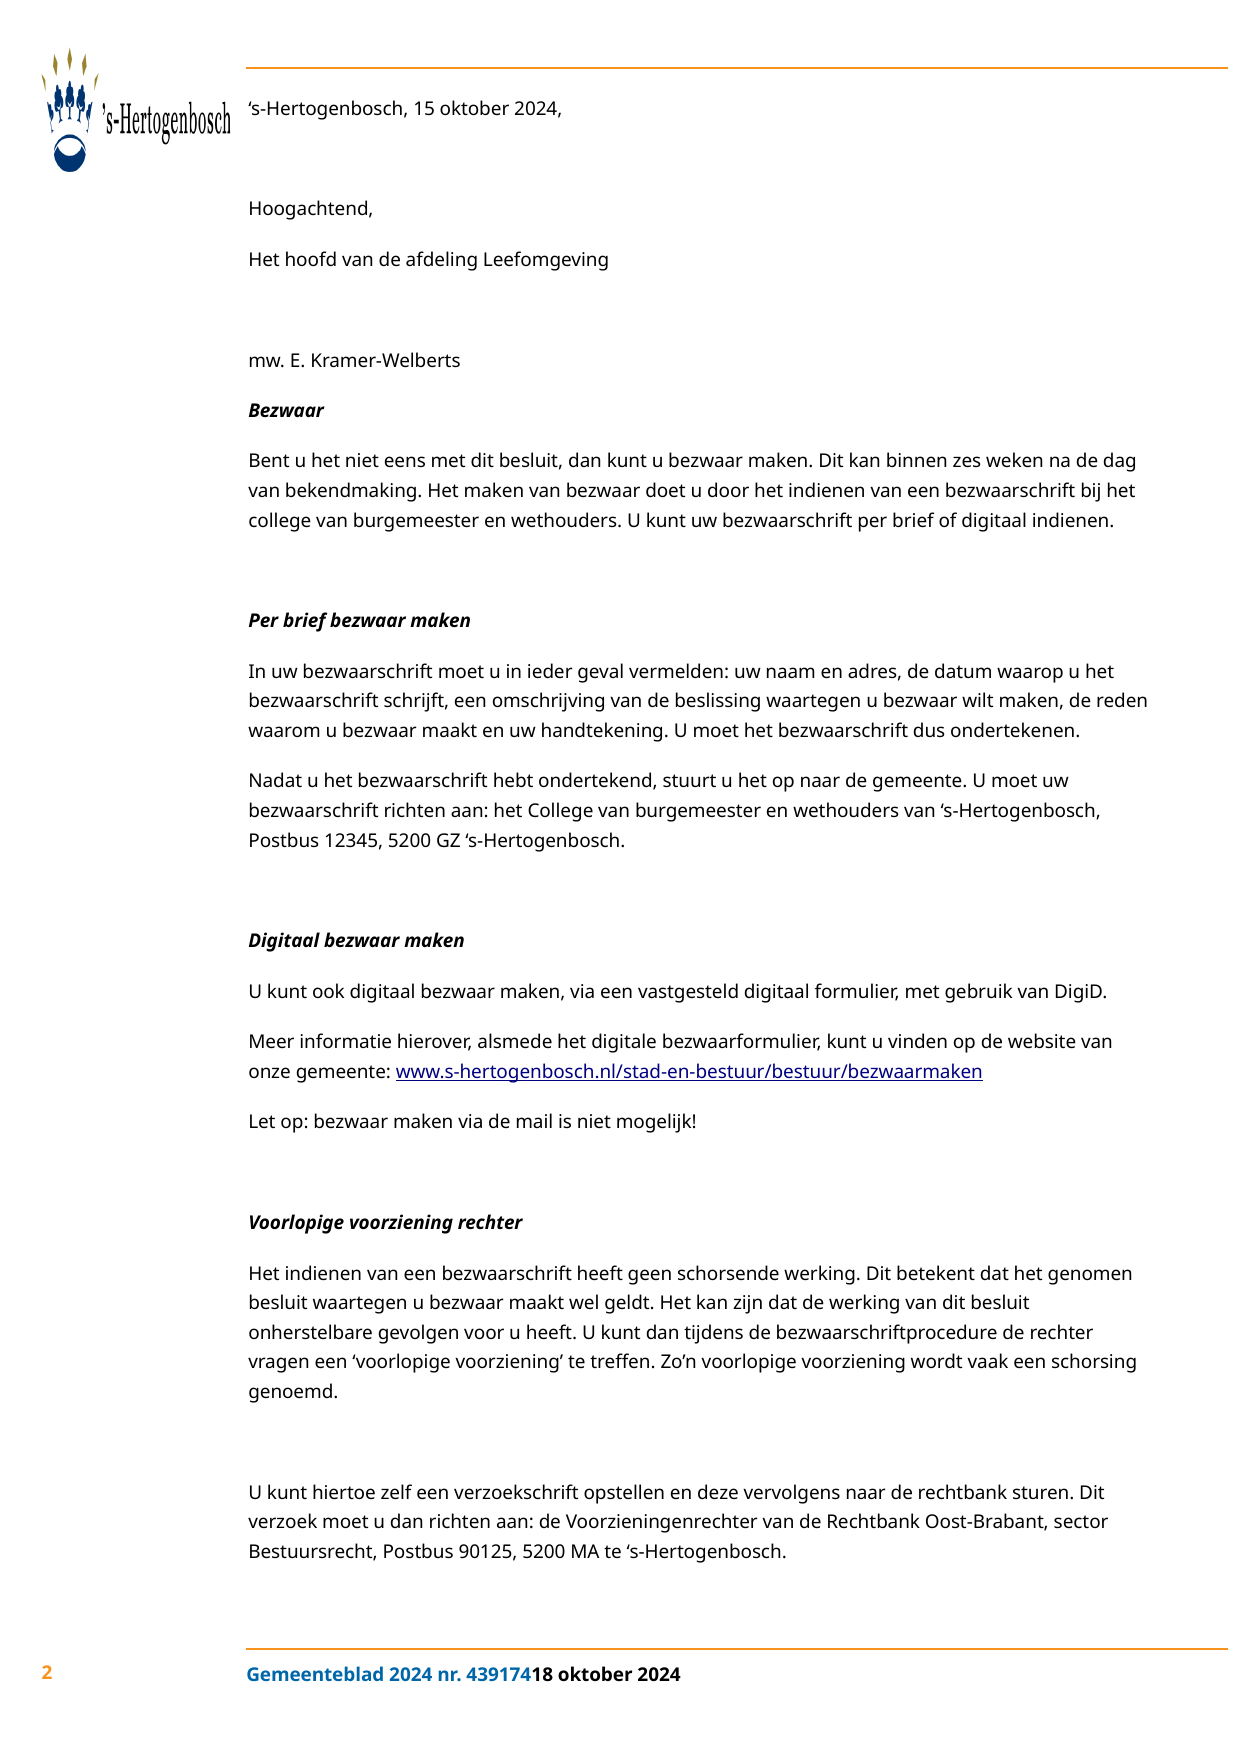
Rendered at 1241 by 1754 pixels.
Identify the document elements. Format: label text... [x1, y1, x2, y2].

text Digitaal bezwaar maken [248, 928, 1152, 953]
text Nadat u het bezwaarschrift hebt ondertekend, stuurt u het op naar de gemeente. U moet uw bezwaarschrift richten aan: het College van burgemeester en wethouders van ‘s-Hertogenbosch, Postbus 12345, 5200 GZ ‘s-Hertogenbosch. [248, 768, 1152, 853]
text Bent u het niet eens met dit besluit, dan kunt u bezwaar maken. Dit kan binnen zes weken na de dag van bekendmaking. Het maken van bezwaar doet u door het indienen van een bezwaarschrift bij het college van burgemeester en wethouders. U kunt uw bezwaarschrift per brief of digitaal indienen. [248, 448, 1152, 533]
picture [41, 47, 231, 172]
text Meer informatie hierover, alsmede het digitale bezwaarformulier, kunt u vinden op de website van onze gemeente: www.s-hertogenbosch.nl/stad-en-bestuur/bestuur/bezwaarmaken [248, 1028, 1152, 1084]
text Het indienen van een bezwaarschrift heeft geen schorsende werking. Dit betekent dat het genomen besluit waartegen u bezwaar maakt wel geldt. Het kan zijn dat de werking van dit besluit onherstelbare gevolgen voor u heeft. U kunt dan tijdens de bezwaarschriftprocedure de rechter vragen een ‘voorlopige voorziening’ te treffen. Zo’n voorlopige voorziening wordt vaak een schorsing genoemd. [248, 1260, 1152, 1404]
text Bezwaar [248, 397, 1152, 423]
text Hoogachtend, [248, 196, 1152, 221]
text In uw bezwaarschrift moet u in ieder geval vermelden: uw naam en adres, de datum waarop u het bezwaarschrift schrijft, een omschrijving van de beslissing waartegen u bezwaar wilt maken, de reden waarom u bezwaar maakt en uw handtekening. U moet het bezwaarschrift dus ondertekenen. [248, 658, 1152, 743]
text U kunt hiertoe zelf een verzoekschrift opstellen en deze vervolgens naar de rechtbank sturen. Dit verzoek moet u dan richten aan: de Voorzieningenrechter van de Rechtbank Oost-Brabant, sector Bestuursrecht, Postbus 90125, 5200 MA te ‘s-Hertogenbosch. [248, 1479, 1152, 1564]
text Voorlopige voorziening rechter [248, 1209, 1152, 1235]
text U kunt ook digitaal bezwaar maken, via een vastgesteld digitaal formulier, met gebruik van DigiD. [248, 978, 1152, 1004]
text Het hoofd van de afdeling Leefomgeving [248, 246, 1152, 272]
text Per brief bezwaar maken [248, 608, 1152, 633]
text Let op: bezwaar maken via de mail is niet mogelijk! [248, 1108, 1152, 1134]
text mw. E. Kramer-Welberts [248, 347, 1152, 373]
text ‘s-Hertogenbosch, 15 oktober 2024, [248, 95, 1152, 121]
